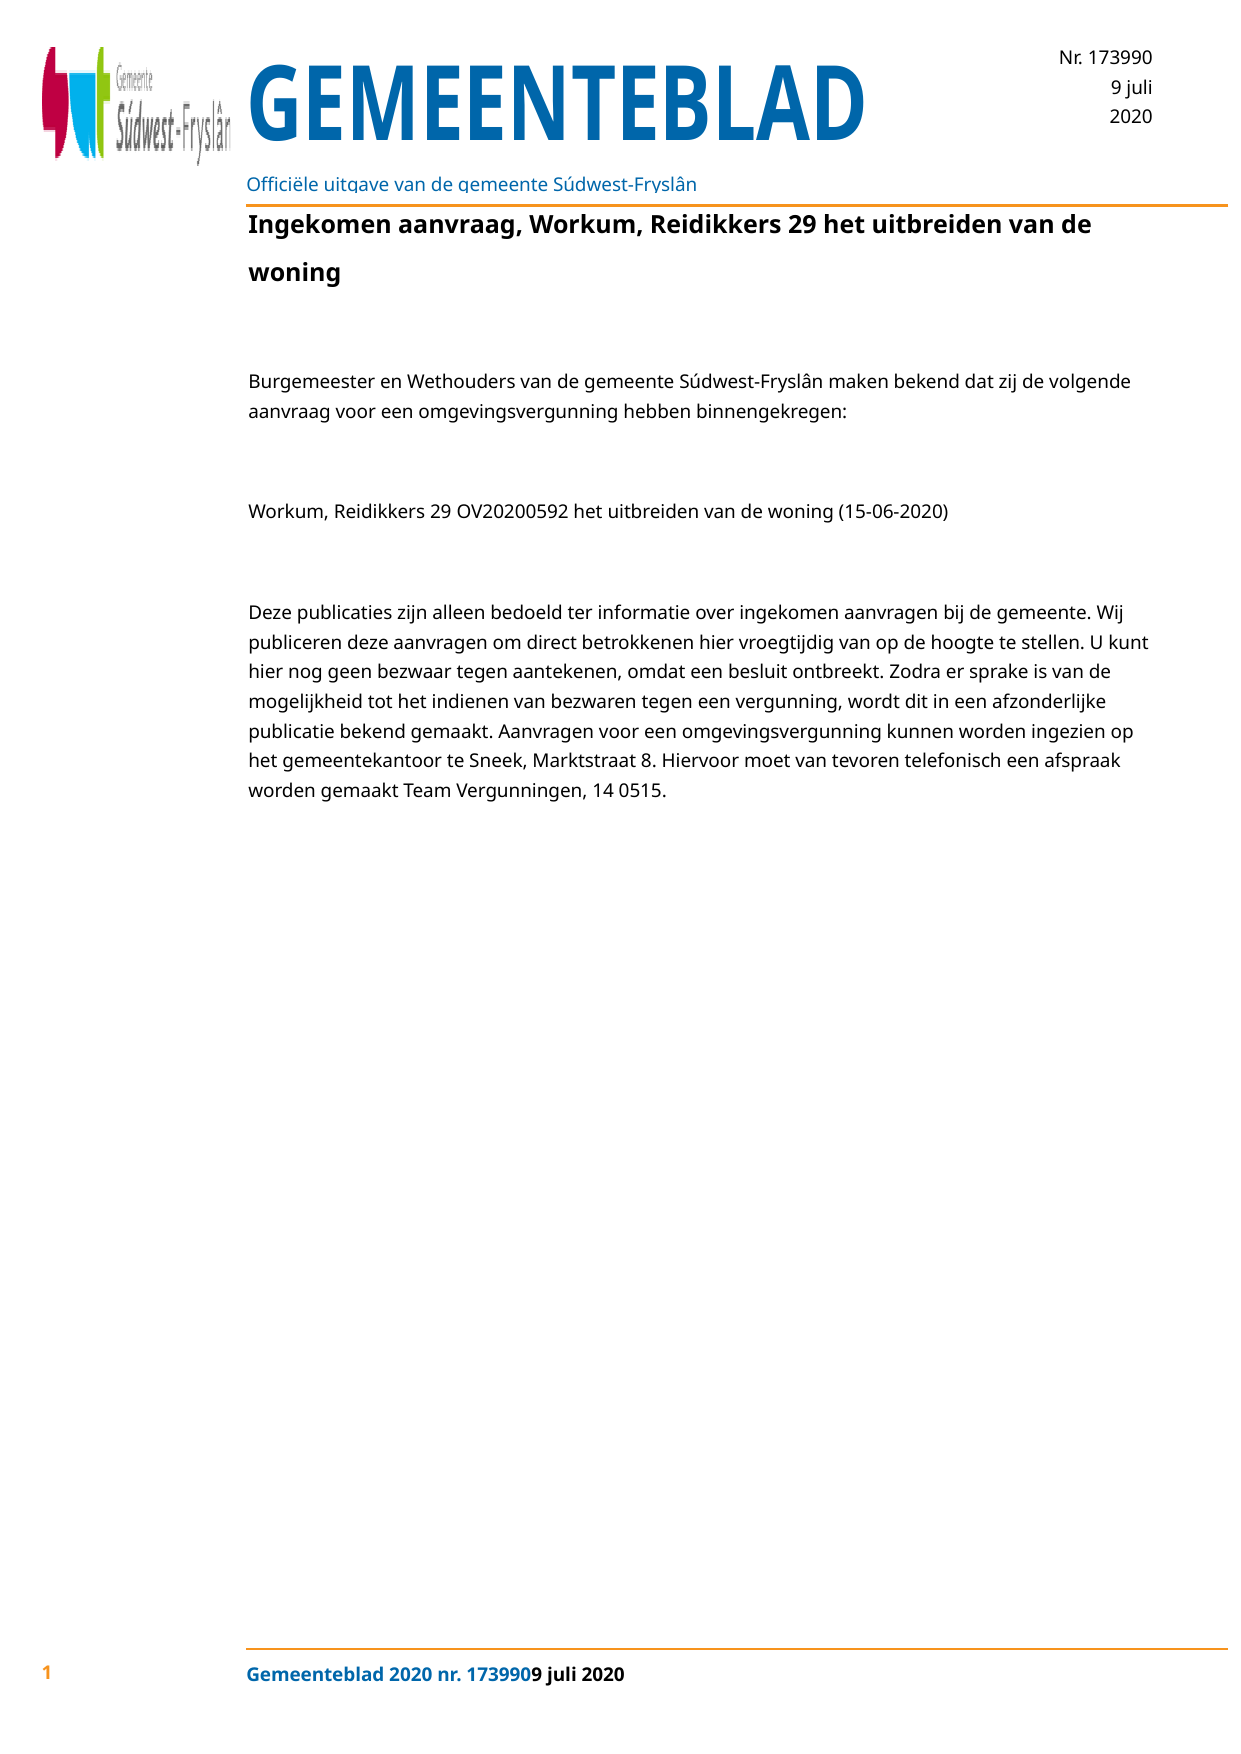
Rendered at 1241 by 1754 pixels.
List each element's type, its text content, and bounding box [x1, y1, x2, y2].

text Deze publicaties zijn alleen bedoeld ter informatie over ingekomen aanvragen bij de gemeente. Wij publiceren deze aanvragen om direct betrokkenen hier vroegtijdig van op de hoogte te stellen. U kunt hier nog geen bezwaar tegen aantekenen, omdat een besluit ontbreekt. Zodra er sprake is van de mogelijkheid tot het indienen van bezwaren tegen een vergunning, wordt dit in een afzonderlijke publicatie bekend gemaakt. Aanvragen voor een omgevingsvergunning kunnen worden ingezien op het gemeentekantoor te Sneek, Marktstraat 8. Hiervoor moet van tevoren telefonisch een afspraak worden gemaakt Team Vergunningen, 14 0515. [248, 599, 1152, 803]
text Workum, Reidikkers 29 OV20200592 het uitbreiden van de woning (15-06-2020) [248, 499, 1152, 524]
text Burgemeester en Wethouders van de gemeente Súdwest-Fryslân maken bekend dat zij de volgende aanvraag voor een omgevingsvergunning hebben binnengekregen: [248, 368, 1152, 424]
picture [41, 47, 231, 172]
text Ingekomen aanvraag, Workum, Reidikkers 29 het uitbreiden van de woning [248, 207, 1152, 288]
